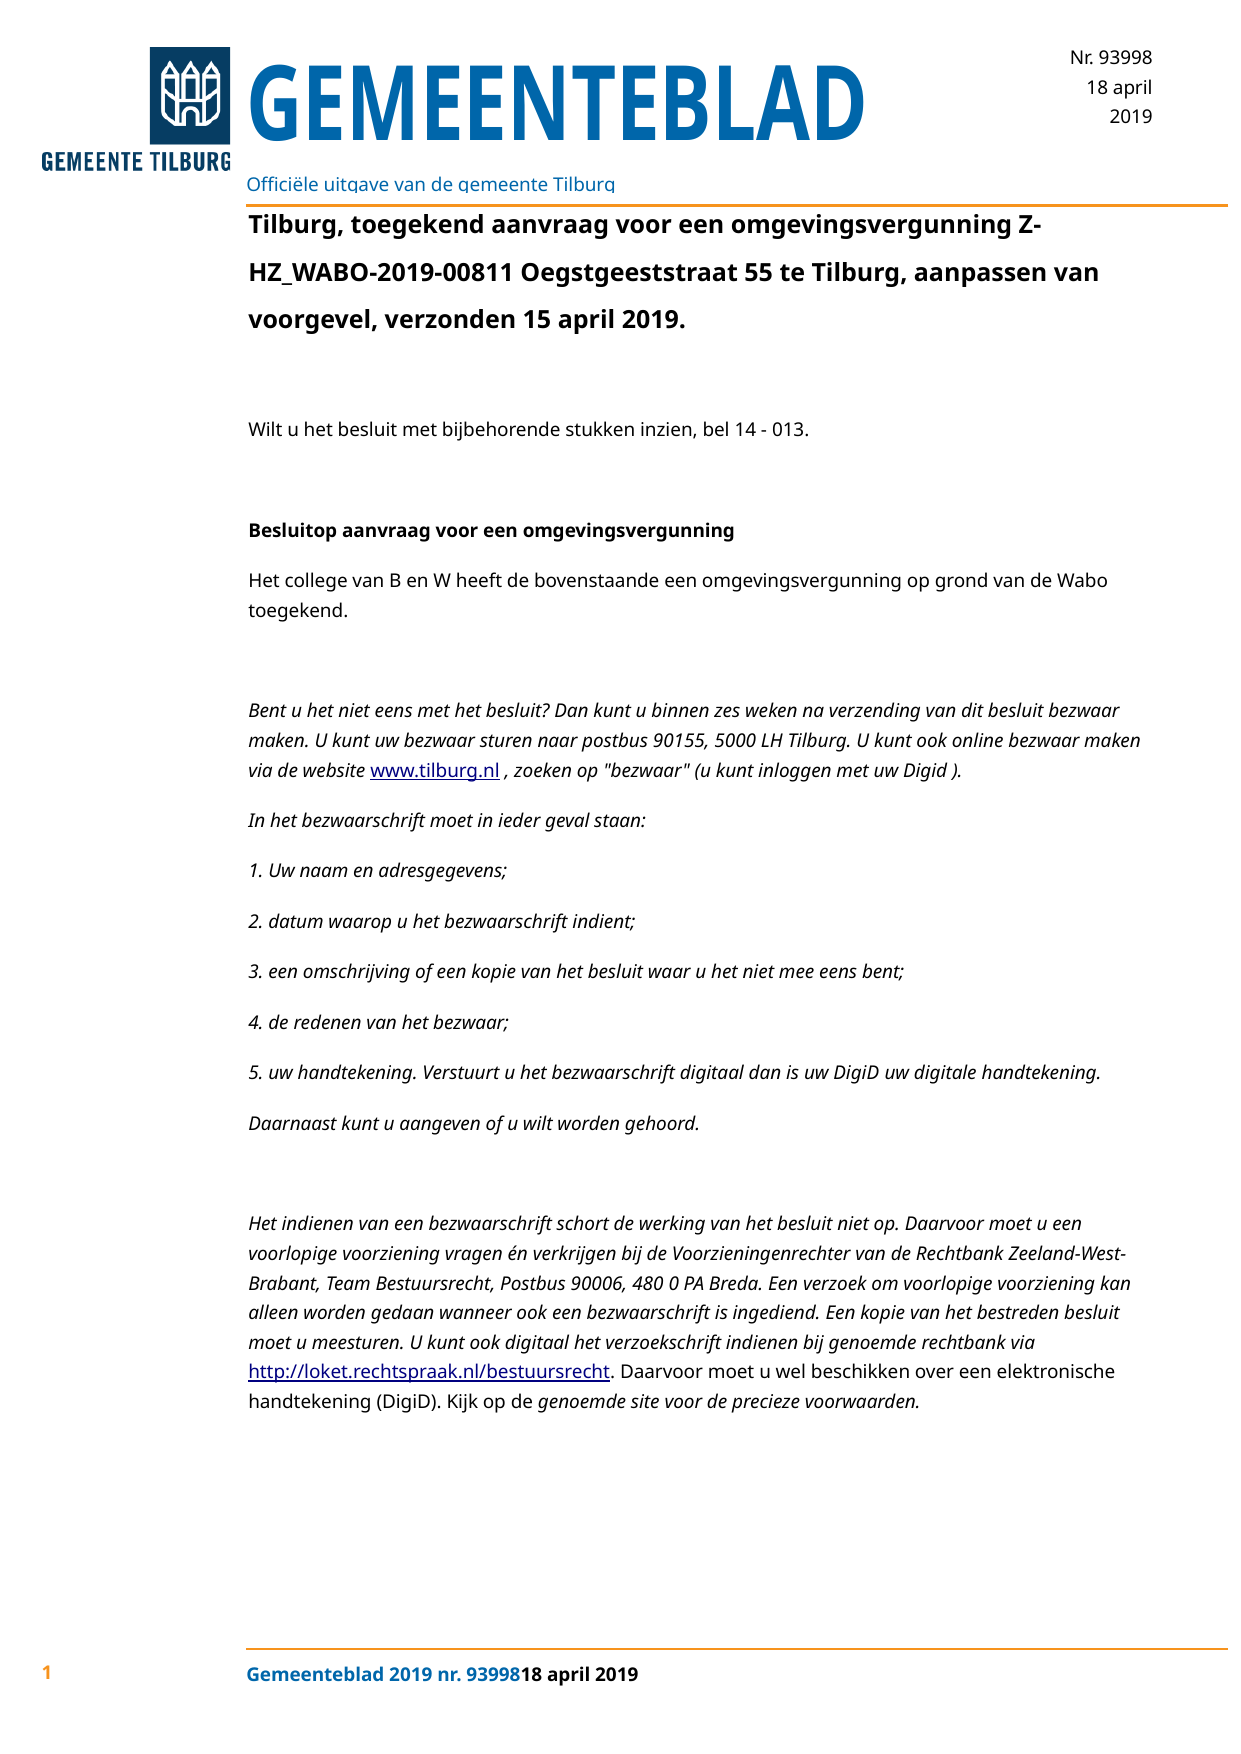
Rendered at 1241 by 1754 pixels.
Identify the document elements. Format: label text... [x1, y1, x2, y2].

text Daarnaast kunt u aangeven of u wilt worden gehoord. [248, 1110, 1152, 1135]
text 2. datum waarop u het bezwaarschrift indient; [248, 908, 1152, 934]
picture [41, 47, 231, 172]
text Wilt u het besluit met bijbehorende stukken inzien, bel 14 - 013. [248, 416, 1152, 442]
text 1. Uw naam en adresgegevens; [248, 858, 1152, 883]
text In het bezwaarschrift moet in ieder geval staan: [248, 807, 1152, 833]
text 5. uw handtekening. Verstuurt u het bezwaarschrift digitaal dan is uw DigiD uw digitale handtekening. [248, 1059, 1152, 1085]
text Bent u het niet eens met het besluit? Dan kunt u binnen zes weken na verzending van dit besluit bezwaar maken. U kunt uw bezwaar sturen naar postbus 90155, 5000 LH Tilburg. U kunt ook online bezwaar maken via de website www.tilburg.nl , zoeken op "bezwaar" (u kunt inloggen met uw Digid ). [248, 698, 1152, 782]
text Het indienen van een bezwaarschrift schort de werking van het besluit niet op. Daarvoor moet u een voorlopige voorziening vragen én verkrijgen bij de Voorzieningenrechter van de Rechtbank Zeeland-West-Brabant, Team Bestuursrecht, Postbus 90006, 480 0 PA Breda. Een verzoek om voorlopige voorziening kan alleen worden gedaan wanneer ook een bezwaarschrift is ingediend. Een kopie van het bestreden besluit moet u meesturen. U kunt ook digitaal het verzoekschrift indienen bij genoemde rechtbank via http://loket.rechtspraak.nl/bestuursrecht. Daarvoor moet u wel beschikken over een elektronische handtekening (DigiD). Kijk op de genoemde site voor de precieze voorwaarden. [248, 1211, 1152, 1414]
text Het college van B en W heeft de bovenstaande een omgevingsvergunning op grond van de Wabo toegekend. [248, 567, 1152, 622]
text Besluitop aanvraag voor een omgevingsvergunning [248, 517, 1152, 542]
text 4. de redenen van het bezwaar; [248, 1009, 1152, 1034]
text Tilburg, toegekend aanvraag voor een omgevingsvergunning Z-HZ_WABO-2019-00811 Oegstgeeststraat 55 te Tilburg, aanpassen van voorgevel, verzonden 15 april 2019. [248, 207, 1152, 336]
text 3. een omschrijving of een kopie van het besluit waar u het niet mee eens bent; [248, 958, 1152, 984]
